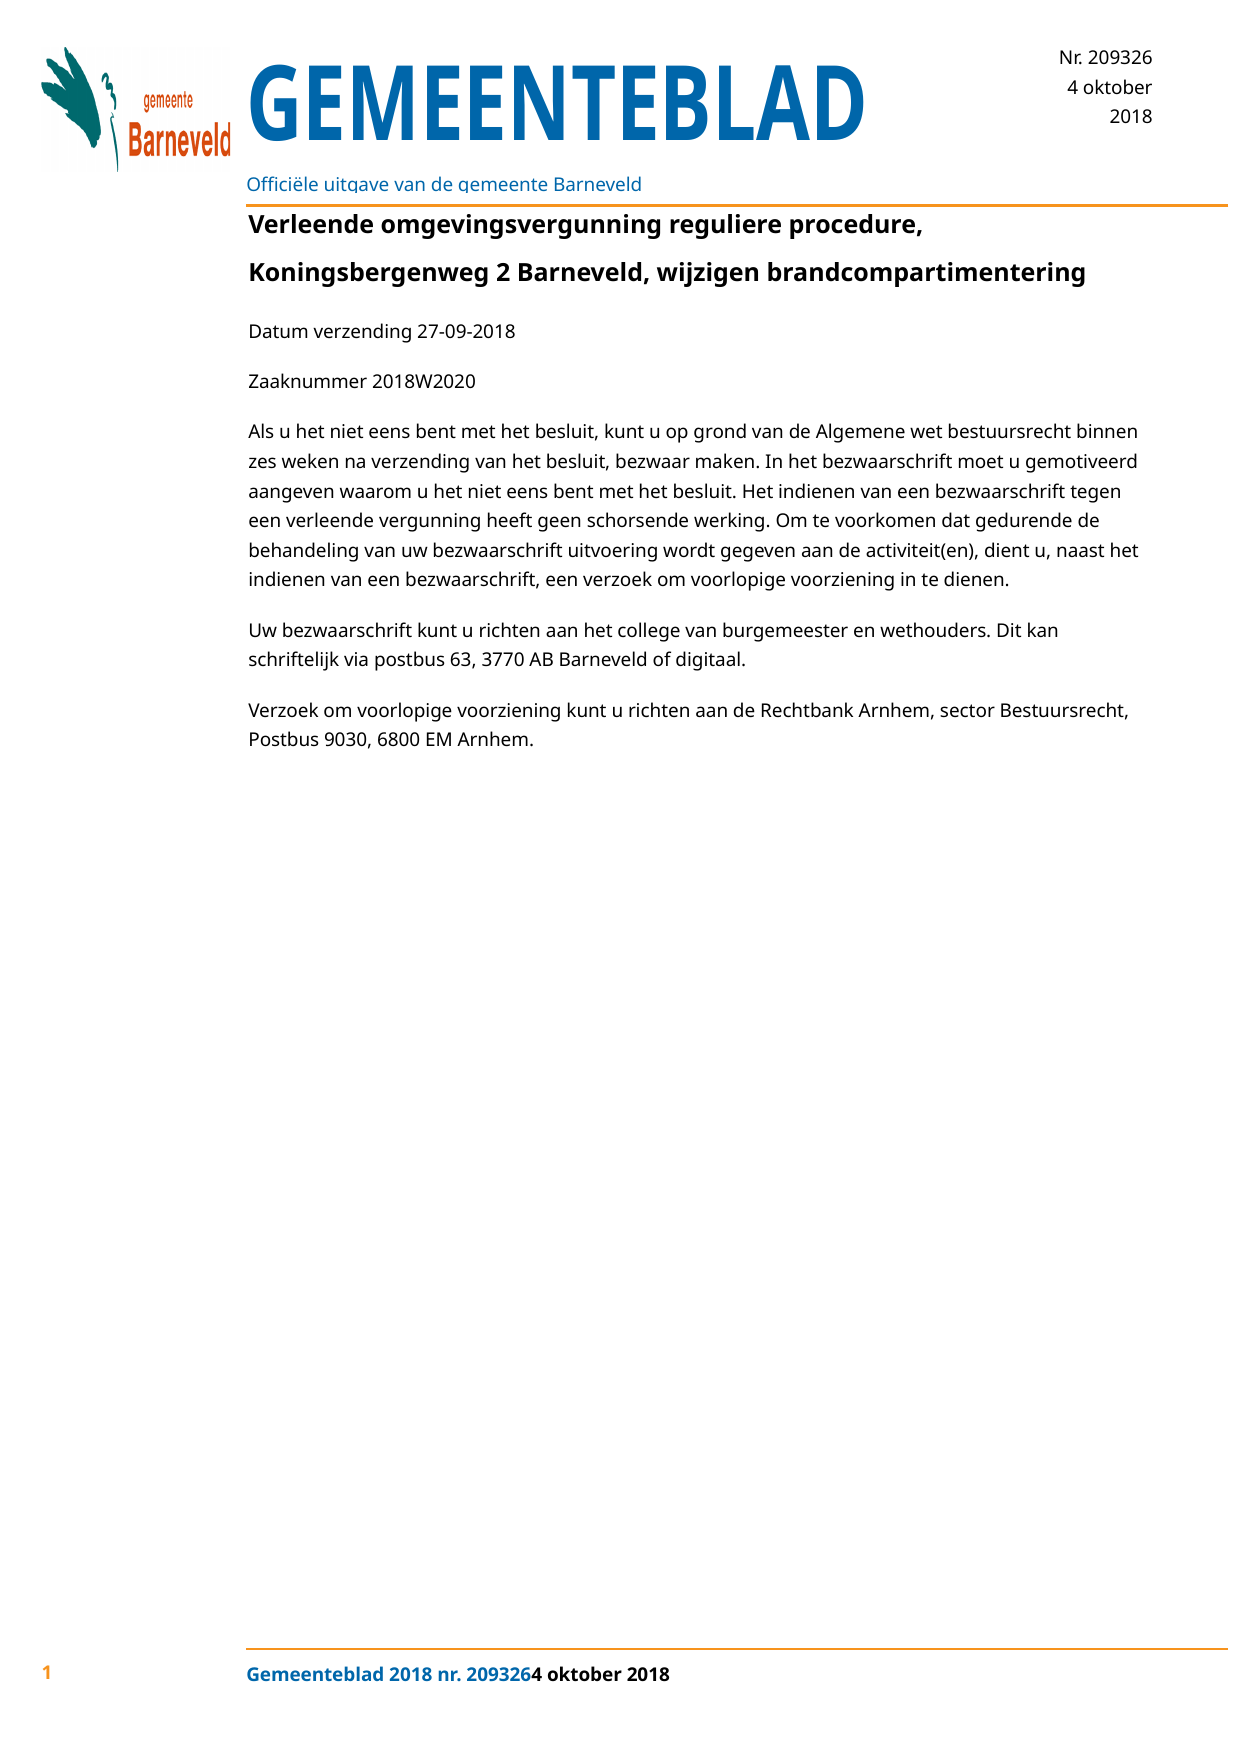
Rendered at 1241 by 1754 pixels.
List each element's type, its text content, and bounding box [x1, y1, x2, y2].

text Als u het niet eens bent met het besluit, kunt u op grond van de Algemene wet bestuursrecht binnen zes weken na verzending van het besluit, bezwaar maken. In het bezwaarschrift moet u gemotiveerd aangeven waarom u het niet eens bent met het besluit. Het indienen van een bezwaarschrift tegen een verleende vergunning heeft geen schorsende werking. Om te voorkomen dat gedurende de behandeling van uw bezwaarschrift uitvoering wordt gegeven aan de activiteit(en), dient u, naast het indienen van een bezwaarschrift, een verzoek om voorlopige voorziening in te dienen. [248, 419, 1152, 592]
text Datum verzending 27-09-2018 [248, 318, 1152, 344]
text Verleende omgevingsvergunning reguliere procedure, Koningsbergenweg 2 Barneveld, wijzigen brandcompartimentering [248, 207, 1152, 288]
text Uw bezwaarschrift kunt u richten aan het college van burgemeester en wethouders. Dit kan schriftelijk via postbus 63, 3770 AB Barneveld of digitaal. [248, 617, 1152, 672]
picture [41, 47, 231, 172]
text Verzoek om voorlopige voorziening kunt u richten aan de Rechtbank Arnhem, sector Bestuursrecht, Postbus 9030, 6800 EM Arnhem. [248, 697, 1152, 752]
text Zaaknummer 2018W2020 [248, 368, 1152, 394]
